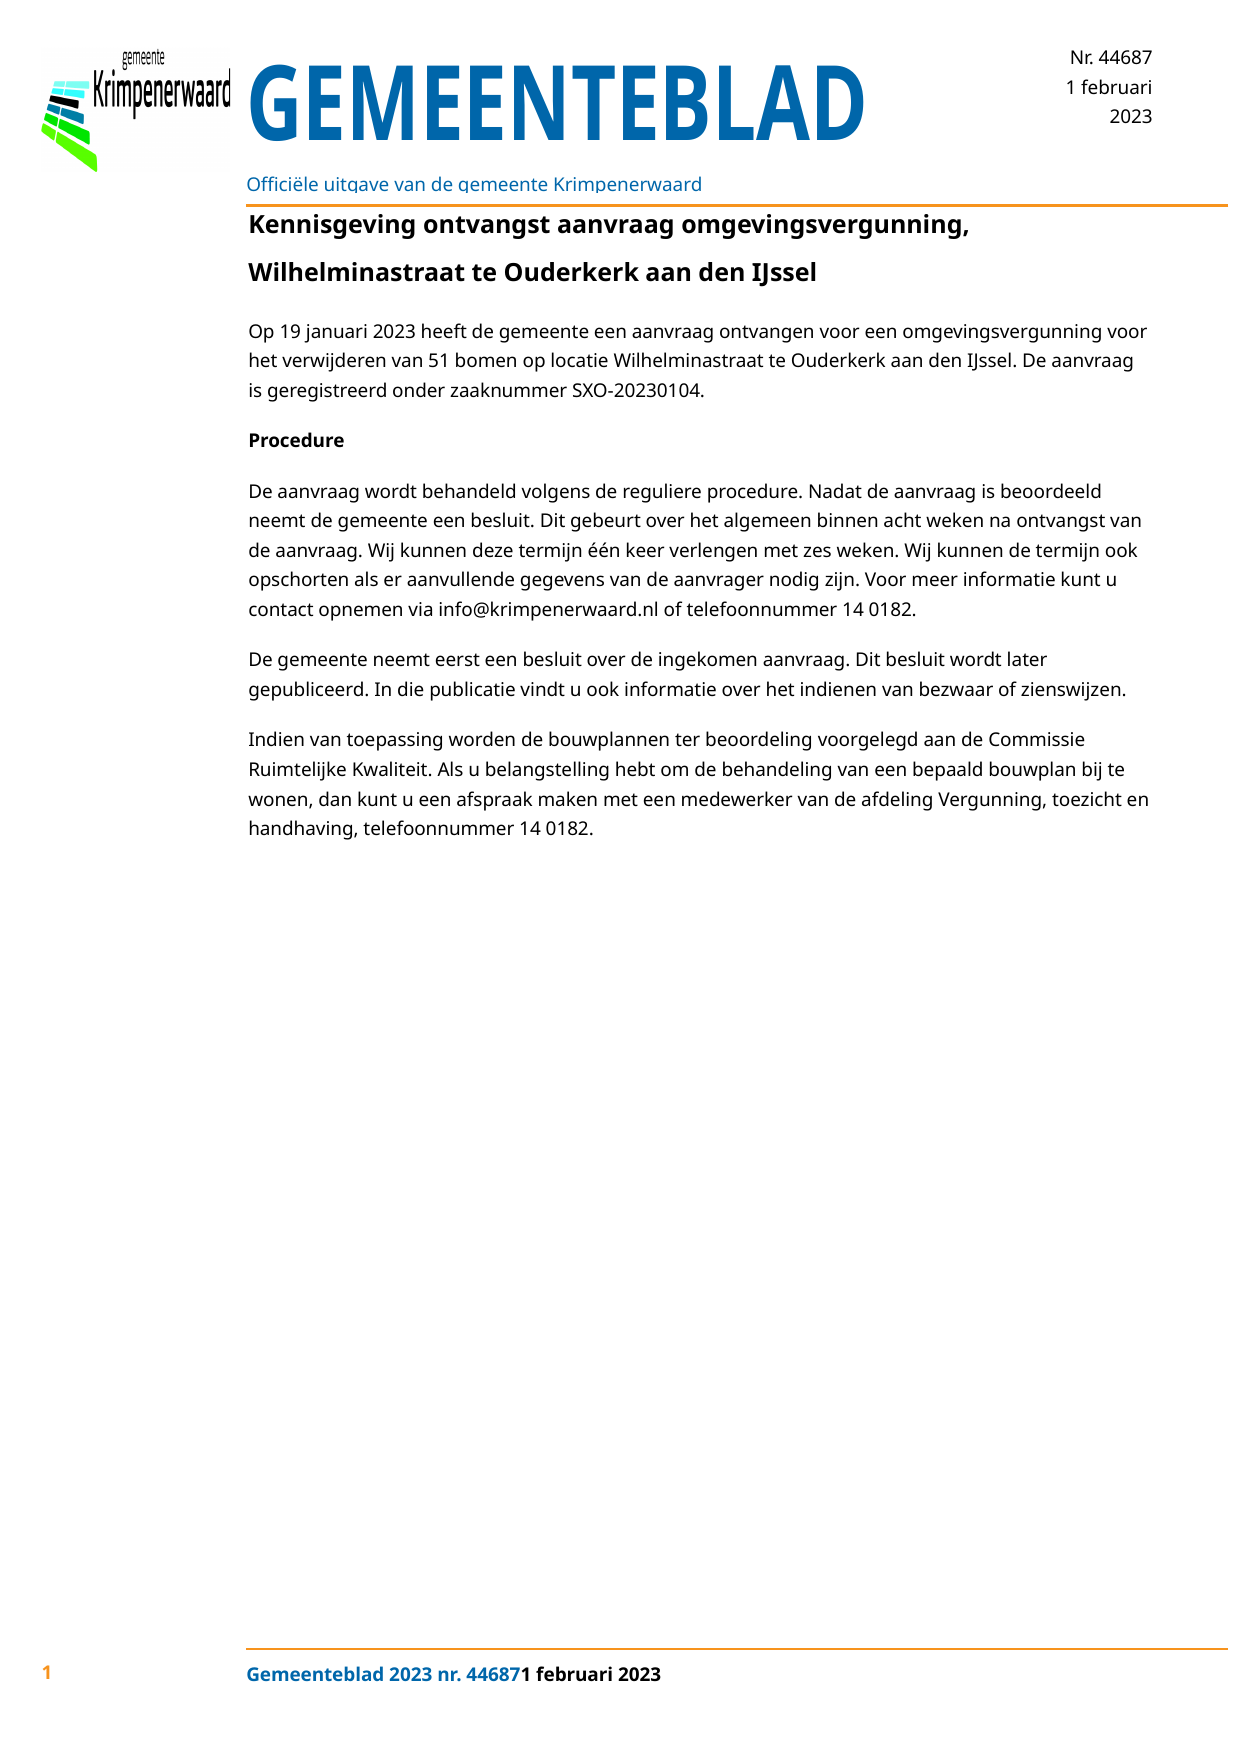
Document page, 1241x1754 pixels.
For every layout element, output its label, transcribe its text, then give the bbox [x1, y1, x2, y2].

text Procedure [248, 427, 1152, 453]
picture [41, 47, 231, 172]
text De gemeente neemt eerst een besluit over de ingekomen aanvraag. Dit besluit wordt later gepubliceerd. In die publicatie vindt u ook informatie over het indienen van bezwaar of zienswijzen. [248, 647, 1152, 702]
text De aanvraag wordt behandeld volgens de reguliere procedure. Nadat de aanvraag is beoordeeld neemt de gemeente een besluit. Dit gebeurt over het algemeen binnen acht weken na ontvangst van de aanvraag. Wij kunnen deze termijn één keer verlengen met zes weken. Wij kunnen de termijn ook opschorten als er aanvullende gegevens van de aanvrager nodig zijn. Voor meer informatie kunt u contact opnemen via info@krimpenerwaard.nl of telefoonnummer 14 0182. [248, 478, 1152, 622]
text Op 19 januari 2023 heeft de gemeente een aanvraag ontvangen voor een omgevingsvergunning voor het verwijderen van 51 bomen op locatie Wilhelminastraat te Ouderkerk aan den IJssel. De aanvraag is geregistreerd onder zaaknummer SXO-20230104. [248, 318, 1152, 403]
text Indien van toepassing worden de bouwplannen ter beoordeling voorgelegd aan de Commissie Ruimtelijke Kwaliteit. Als u belangstelling hebt om de behandeling van een bepaald bouwplan bij te wonen, dan kunt u een afspraak maken met een medewerker van de afdeling Vergunning, toezicht en handhaving, telefoonnummer 14 0182. [248, 727, 1152, 841]
text Kennisgeving ontvangst aanvraag omgevingsvergunning, Wilhelminastraat te Ouderkerk aan den IJssel [248, 207, 1152, 288]
